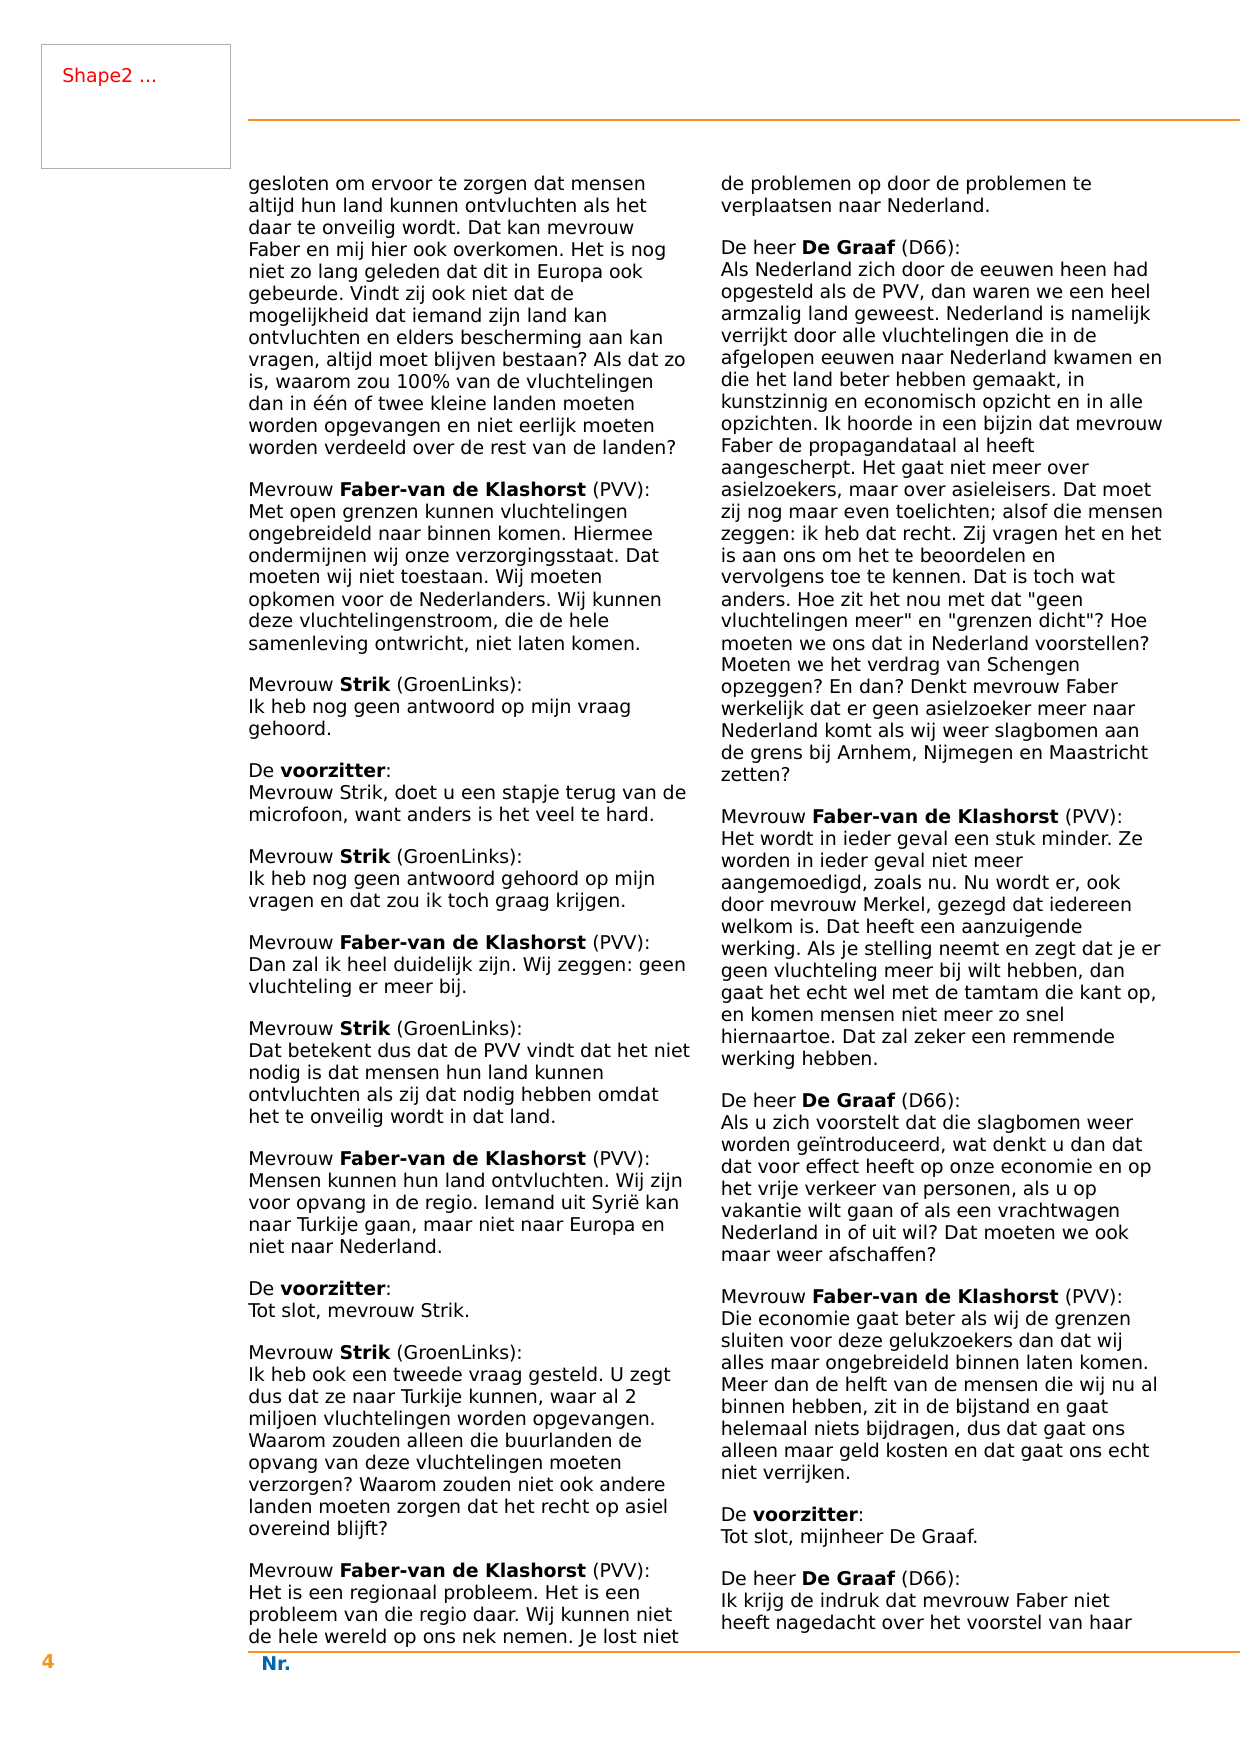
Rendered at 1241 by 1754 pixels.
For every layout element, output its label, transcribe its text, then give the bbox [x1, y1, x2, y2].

text Ik krijg de indruk dat mevrouw Faber niet heeft nagedacht over het voorstel van haar [721, 1589, 1163, 1633]
text Met open grenzen kunnen vluchtelingen ongebreideld naar binnen komen. Hiermee ondermijnen wij onze verzorgingsstaat. Dat moeten wij niet toestaan. Wij moeten opkomen voor de Nederlanders. Wij kunnen deze vluchtelingenstroom, die de hele samenleving ontwricht, niet laten komen. [248, 501, 691, 654]
text De voorzitter: [248, 760, 691, 782]
text De heer De Graaf (D66): [721, 1090, 1163, 1112]
text Als u zich voorstelt dat die slagbomen weer worden geïntroduceerd, wat denkt u dan dat dat voor effect heeft op onze economie en op het vrije verkeer van personen, als u op vakantie wilt gaan of als een vrachtwagen Nederland in of uit wil? Dat moeten we ook maar weer afschaffen? [721, 1112, 1163, 1266]
text Mevrouw Faber-van de Klashorst (PVV): [248, 932, 691, 954]
text Als Nederland zich door de eeuwen heen had opgesteld als de PVV, dan waren we een heel armzalig land geweest. Nederland is namelijk verrijkt door alle vluchtelingen die in de afgelopen eeuwen naar Nederland kwamen en die het land beter hebben gemaakt, in kunstzinnig en economisch opzicht en in alle opzichten. Ik hoorde in een bijzin dat mevrouw Faber de propagandataal al heeft aangescherpt. Het gaat niet meer over asielzoekers, maar over asieleisers. Dat moet zij nog maar even toelichten; alsof die mensen zeggen: ik heb dat recht. Zij vragen het en het is aan ons om het te beoordelen en vervolgens toe te kennen. Dat is toch wat anders. Hoe zit het nou met dat "geen vluchtelingen meer" en "grenzen dicht"? Hoe moeten we ons dat in Nederland voorstellen? Moeten we het verdrag van Schengen opzeggen? En dan? Denkt mevrouw Faber werkelijk dat er geen asielzoeker meer naar Nederland komt als wij weer slagbomen aan de grens bij Arnhem, Nijmegen en Maastricht zetten? [721, 259, 1163, 786]
text Tot slot, mijnheer De Graaf. [721, 1526, 1163, 1548]
text Mevrouw Strik (GroenLinks): [248, 1342, 691, 1364]
text Mevrouw Faber-van de Klashorst (PVV): [721, 806, 1163, 828]
text Die economie gaat beter als wij de grenzen sluiten voor deze gelukzoekers dan dat wij alles maar ongebreideld binnen laten komen. Meer dan de helft van de mensen die wij nu al binnen hebben, zit in de bijstand en gaat helemaal niets bijdragen, dus dat gaat ons alleen maar geld kosten en dat gaat ons echt niet verrijken. [721, 1308, 1163, 1484]
text Mevrouw Faber-van de Klashorst (PVV): [721, 1286, 1163, 1308]
text De voorzitter: [248, 1278, 691, 1300]
text de problemen op door de problemen te verplaatsen naar Nederland. [721, 173, 1163, 217]
text Tot slot, mevrouw Strik. [248, 1300, 691, 1322]
text Mensen kunnen hun land ontvluchten. Wij zijn voor opvang in de regio. Iemand uit Syrië kan naar Turkije gaan, maar niet naar Europa en niet naar Nederland. [248, 1170, 691, 1258]
text Ik heb ook een tweede vraag gesteld. U zegt dus dat ze naar Turkije kunnen, waar al 2 miljoen vluchtelingen worden opgevangen. Waarom zouden alleen die buurlanden de opvang van deze vluchtelingen moeten verzorgen? Waarom zouden niet ook andere landen moeten zorgen dat het recht op asiel overeind blijft? [248, 1364, 691, 1540]
text Ik heb nog geen antwoord op mijn vraag gehoord. [248, 696, 691, 740]
text Mevrouw Faber-van de Klashorst (PVV): [248, 1560, 691, 1582]
text De heer De Graaf (D66): [721, 237, 1163, 259]
text gesloten om ervoor te zorgen dat mensen altijd hun land kunnen ontvluchten als het daar te onveilig wordt. Dat kan mevrouw Faber en mij hier ook overkomen. Het is nog niet zo lang geleden dat dit in Europa ook gebeurde. Vindt zij ook niet dat de mogelijkheid dat iemand zijn land kan ontvluchten en elders bescherming aan kan vragen, altijd moet blijven bestaan? Als dat zo is, waarom zou 100% van de vluchtelingen dan in één of twee kleine landen moeten worden opgevangen en niet eerlijk moeten worden verdeeld over de rest van de landen? [248, 173, 691, 458]
text Dan zal ik heel duidelijk zijn. Wij zeggen: geen vluchteling er meer bij. [248, 954, 691, 998]
text Mevrouw Faber-van de Klashorst (PVV): [248, 1148, 691, 1170]
text Mevrouw Strik (GroenLinks): [248, 1018, 691, 1040]
text De voorzitter: [721, 1504, 1163, 1526]
text Mevrouw Strik (GroenLinks): [248, 674, 691, 696]
text Het is een regionaal probleem. Het is een probleem van die regio daar. Wij kunnen niet de hele wereld op ons nek nemen. Je lost niet [248, 1582, 691, 1648]
text De heer De Graaf (D66): [721, 1568, 1163, 1589]
text Dat betekent dus dat de PVV vindt dat het niet nodig is dat mensen hun land kunnen ontvluchten als zij dat nodig hebben omdat het te onveilig wordt in dat land. [248, 1040, 691, 1128]
text Mevrouw Strik, doet u een stapje terug van de microfoon, want anders is het veel te hard. [248, 782, 691, 826]
text Het wordt in ieder geval een stuk minder. Ze worden in ieder geval niet meer aangemoedigd, zoals nu. Nu wordt er, ook door mevrouw Merkel, gezegd dat iedereen welkom is. Dat heeft een aanzuigende werking. Als je stelling neemt en zegt dat je er geen vluchteling meer bij wilt hebben, dan gaat het echt wel met de tamtam die kant op, en komen mensen niet meer zo snel hiernaartoe. Dat zal zeker een remmende werking hebben. [721, 828, 1163, 1070]
text Ik heb nog geen antwoord gehoord op mijn vragen en dat zou ik toch graag krijgen. [248, 868, 691, 912]
text Mevrouw Strik (GroenLinks): [248, 846, 691, 868]
text Mevrouw Faber-van de Klashorst (PVV): [248, 478, 691, 501]
